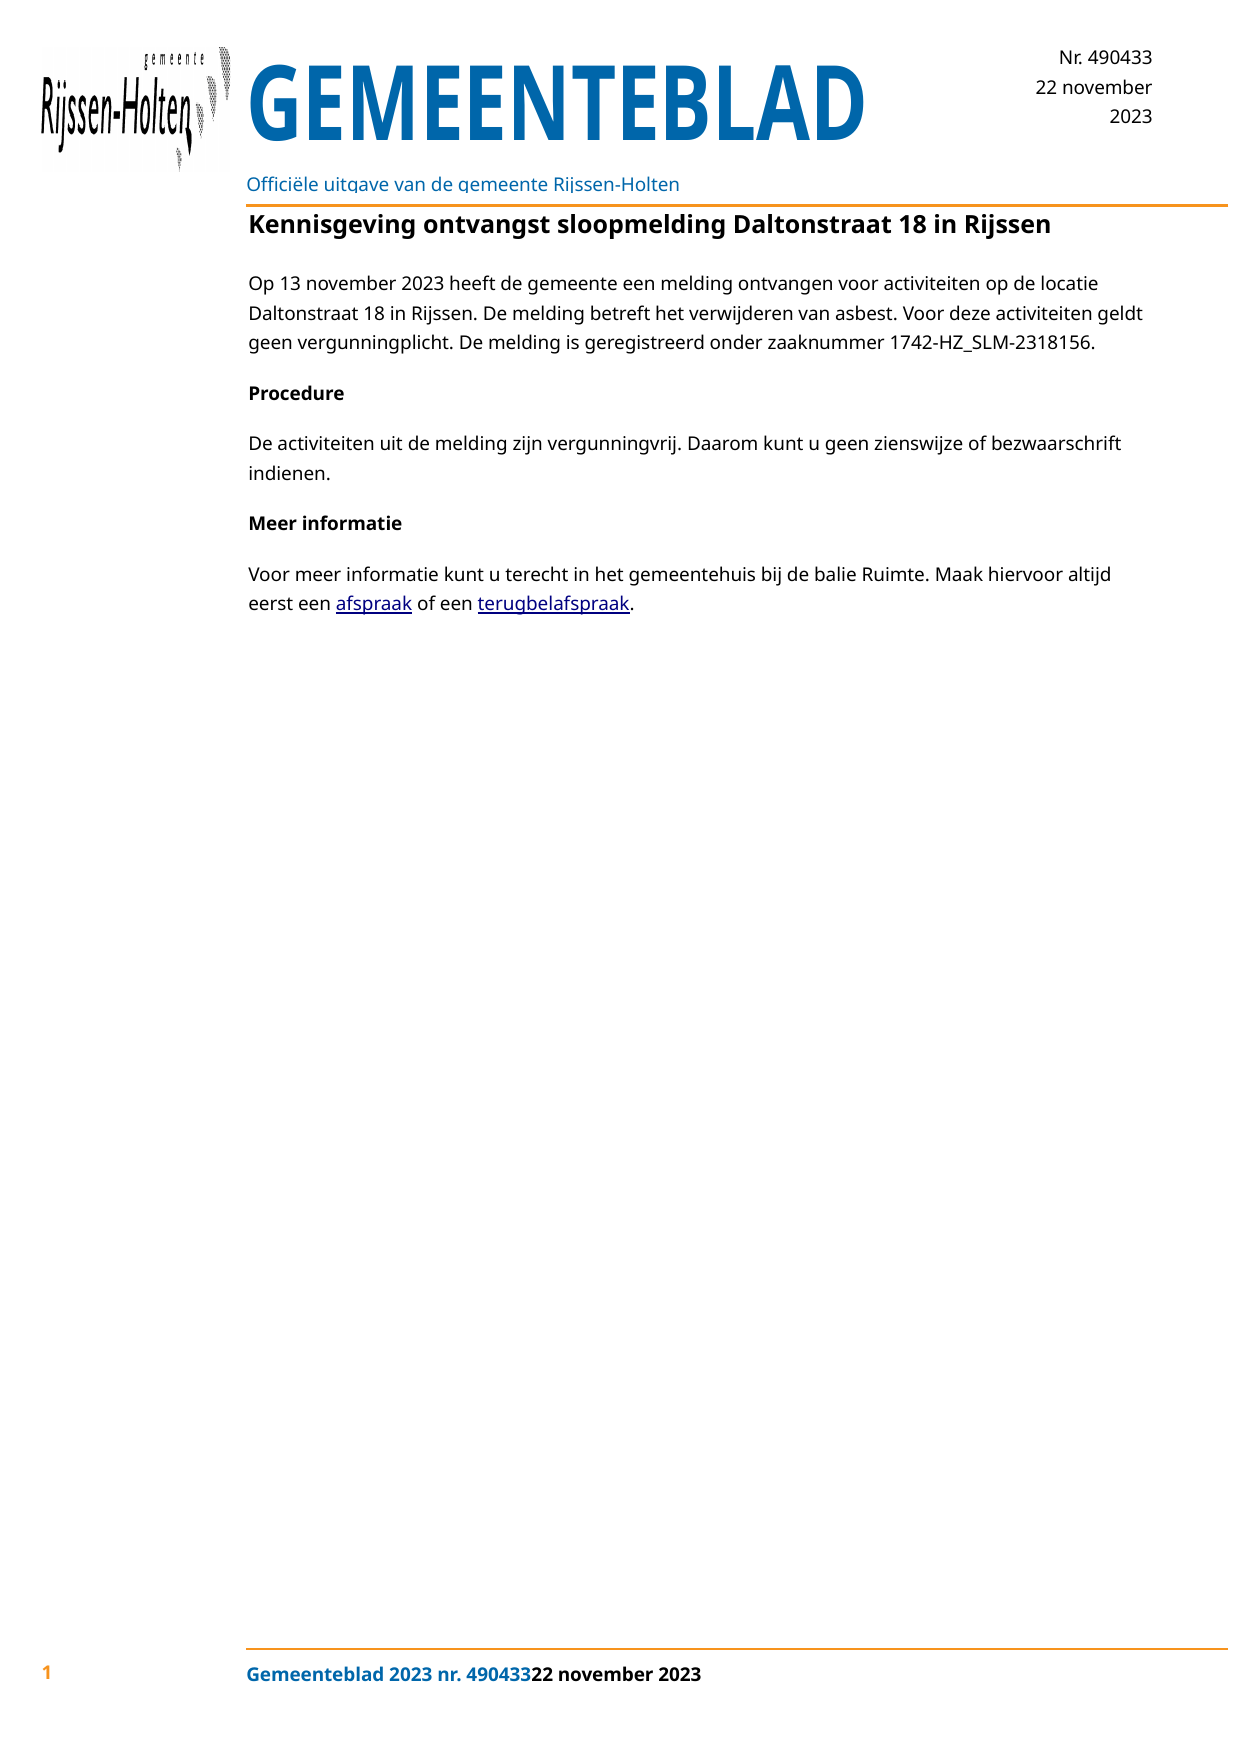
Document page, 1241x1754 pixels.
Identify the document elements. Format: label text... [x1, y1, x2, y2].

text De activiteiten uit de melding zijn vergunningvrij. Daarom kunt u geen zienswijze of bezwaarschrift indienen. [248, 430, 1152, 486]
text Meer informatie [248, 510, 1152, 536]
text Procedure [248, 380, 1152, 406]
text Voor meer informatie kunt u terecht in het gemeentehuis bij de balie Ruimte. Maak hiervoor altijd eerst een afspraak of een terugbelafspraak. [248, 561, 1152, 616]
text Kennisgeving ontvangst sloopmelding Daltonstraat 18 in Rijssen [248, 207, 1152, 241]
text Op 13 november 2023 heeft de gemeente een melding ontvangen voor activiteiten op de locatie Daltonstraat 18 in Rijssen. De melding betreft het verwijderen van asbest. Voor deze activiteiten geldt geen vergunningplicht. De melding is geregistreerd onder zaaknummer 1742-HZ_SLM-2318156. [248, 270, 1152, 355]
picture [41, 47, 231, 172]
